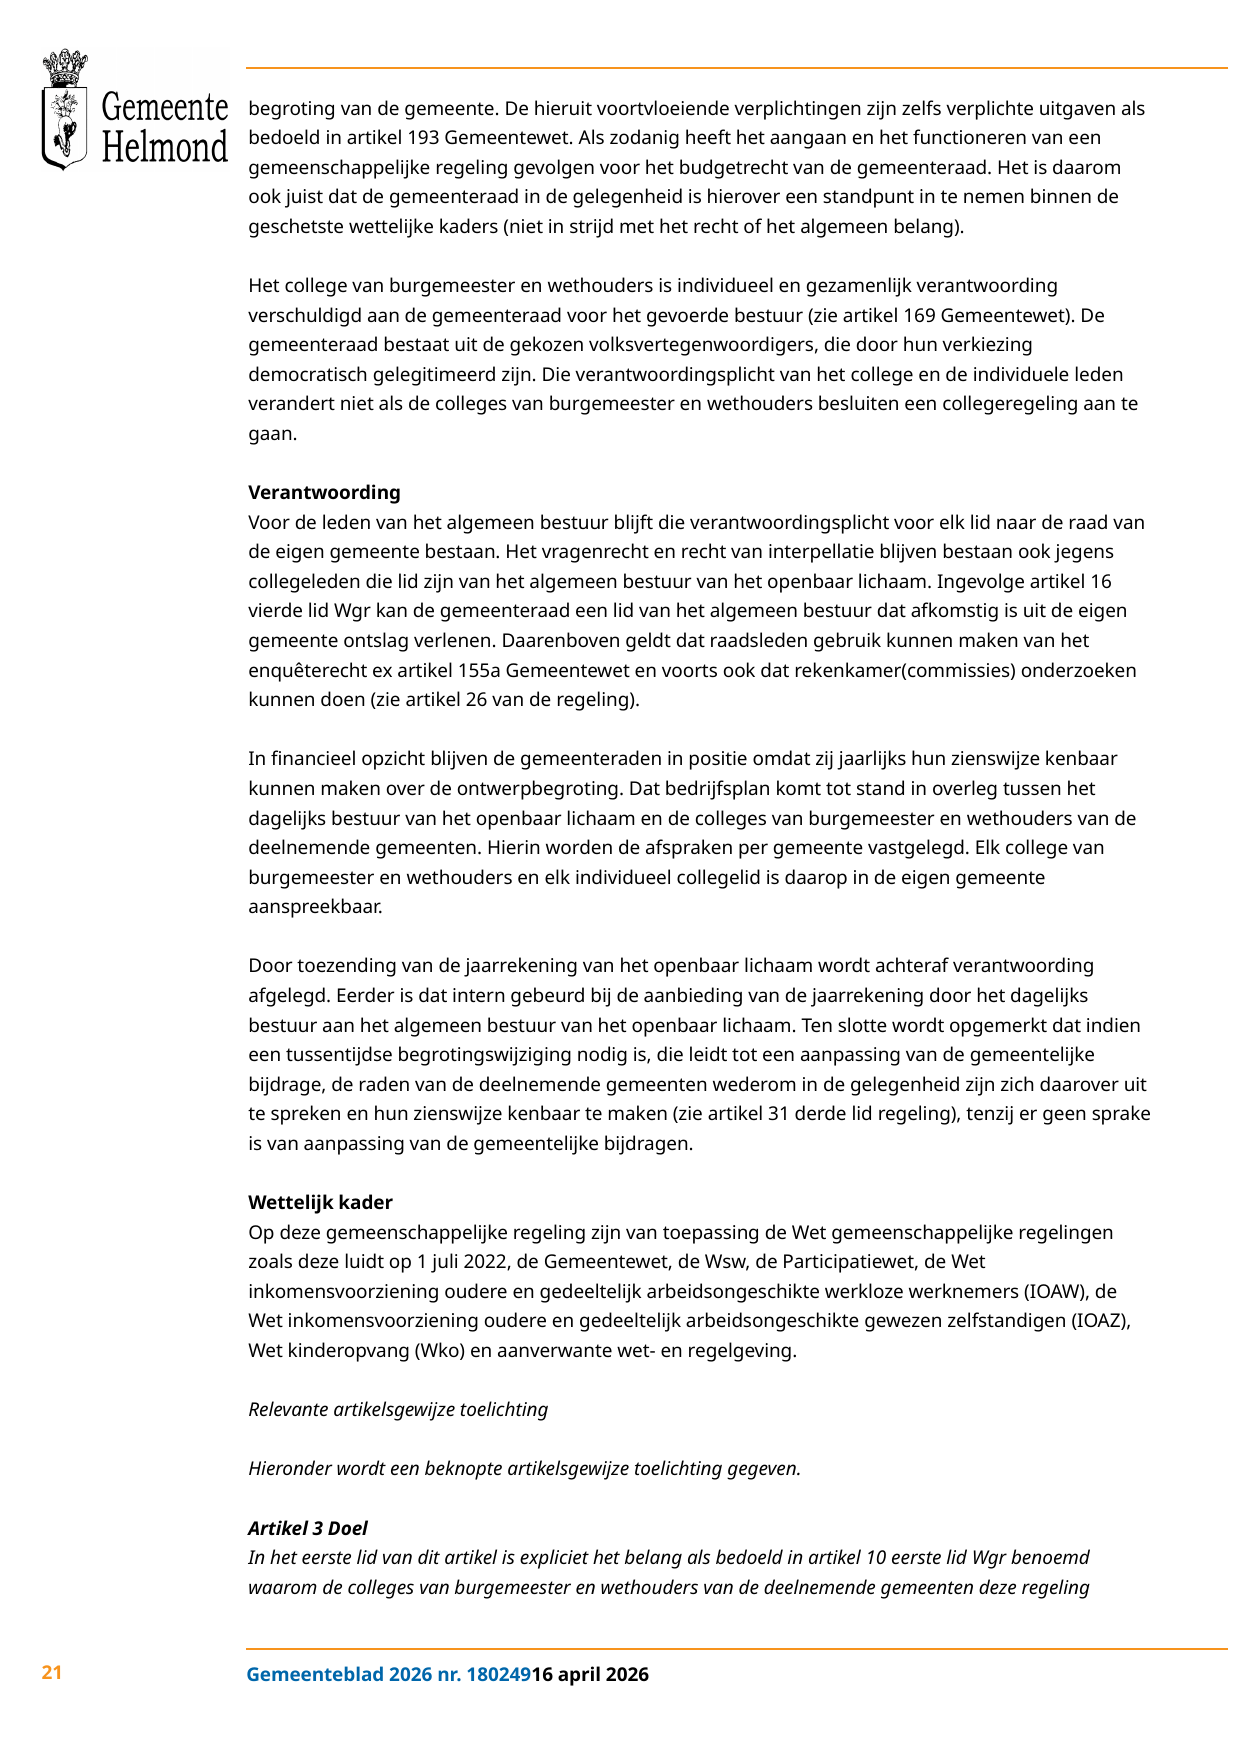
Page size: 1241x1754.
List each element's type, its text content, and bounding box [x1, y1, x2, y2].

text Hieronder wordt een beknopte artikelsgewijze toelichting gegeven. [248, 1456, 1152, 1481]
text Wettelijk kader [248, 1189, 1152, 1215]
text Relevante artikelsgewijze toelichting [248, 1396, 1152, 1422]
text Verantwoording [248, 479, 1152, 505]
text Het college van burgemeester en wethouders is individueel en gezamenlijk verantwoording verschuldigd aan de gemeenteraad voor het gevoerde bestuur (zie artikel 169 Gemeentewet). De gemeenteraad bestaat uit de gekozen volksvertegenwoordigers, die door hun verkiezing democratisch gelegitimeerd zijn. Die verantwoordingsplicht van het college en de individuele leden verandert niet als de colleges van burgemeester en wethouders besluiten een collegeregeling aan te gaan. [248, 272, 1152, 446]
text Op deze gemeenschappelijke regeling zijn van toepassing de Wet gemeenschappelijke regelingen zoals deze luidt op 1 juli 2022, de Gemeentewet, de Wsw, de Participatiewet, de Wet inkomensvoorziening oudere en gedeeltelijk arbeidsongeschikte werkloze werknemers (IOAW), de Wet inkomensvoorziening oudere en gedeeltelijk arbeidsongeschikte gewezen zelfstandigen (IOAZ), Wet kinderopvang (Wko) en aanverwante wet- en regelgeving. [248, 1219, 1152, 1363]
text begroting van de gemeente. De hieruit voortvloeiende verplichtingen zijn zelfs verplichte uitgaven als bedoeld in artikel 193 Gemeentewet. Als zodanig heeft het aangaan en het functioneren van een gemeenschappelijke regeling gevolgen voor het budgetrecht van de gemeenteraad. Het is daarom ook juist dat de gemeenteraad in de gelegenheid is hierover een standpunt in te nemen binnen de geschetste wettelijke kaders (niet in strijd met het recht of het algemeen belang). [248, 95, 1152, 239]
text Voor de leden van het algemeen bestuur blijft die verantwoordingsplicht voor elk lid naar de raad van de eigen gemeente bestaan. Het vragenrecht en recht van interpellatie blijven bestaan ook jegens collegeleden die lid zijn van het algemeen bestuur van het openbaar lichaam. Ingevolge artikel 16 vierde lid Wgr kan de gemeenteraad een lid van het algemeen bestuur dat afkomstig is uit de eigen gemeente ontslag verlenen. Daarenboven geldt dat raadsleden gebruik kunnen maken van het enquêterecht ex artikel 155a Gemeentewet en voorts ook dat rekenkamer(commissies) onderzoeken kunnen doen (zie artikel 26 van de regeling). [248, 509, 1152, 712]
text Door toezending van de jaarrekening van het openbaar lichaam wordt achteraf verantwoording afgelegd. Eerder is dat intern gebeurd bij de aanbieding van de jaarrekening door het dagelijks bestuur aan het algemeen bestuur van het openbaar lichaam. Ten slotte wordt opgemerkt dat indien een tussentijdse begrotingswijziging nodig is, die leidt tot een aanpassing van de gemeentelijke bijdrage, de raden van de deelnemende gemeenten wederom in de gelegenheid zijn zich daarover uit te spreken en hun zienswijze kenbaar te maken (zie artikel 31 derde lid regeling), tenzij er geen sprake is van aanpassing van de gemeentelijke bijdragen. [248, 953, 1152, 1156]
text In financieel opzicht blijven de gemeenteraden in positie omdat zij jaarlijks hun zienswijze kenbaar kunnen maken over de ontwerpbegroting. Dat bedrijfsplan komt tot stand in overleg tussen het dagelijks bestuur van het openbaar lichaam en de colleges van burgemeester en wethouders van de deelnemende gemeenten. Hierin worden de afspraken per gemeente vastgelegd. Elk college van burgemeester en wethouders en elk individueel collegelid is daarop in de eigen gemeente aanspreekbaar. [248, 746, 1152, 919]
text Artikel 3 Doel [248, 1515, 1152, 1541]
text In het eerste lid van dit artikel is expliciet het belang als bedoeld in artikel 10 eerste lid Wgr benoemd waarom de colleges van burgemeester en wethouders van de deelnemende gemeenten deze regeling [248, 1544, 1152, 1600]
picture [41, 47, 231, 172]
